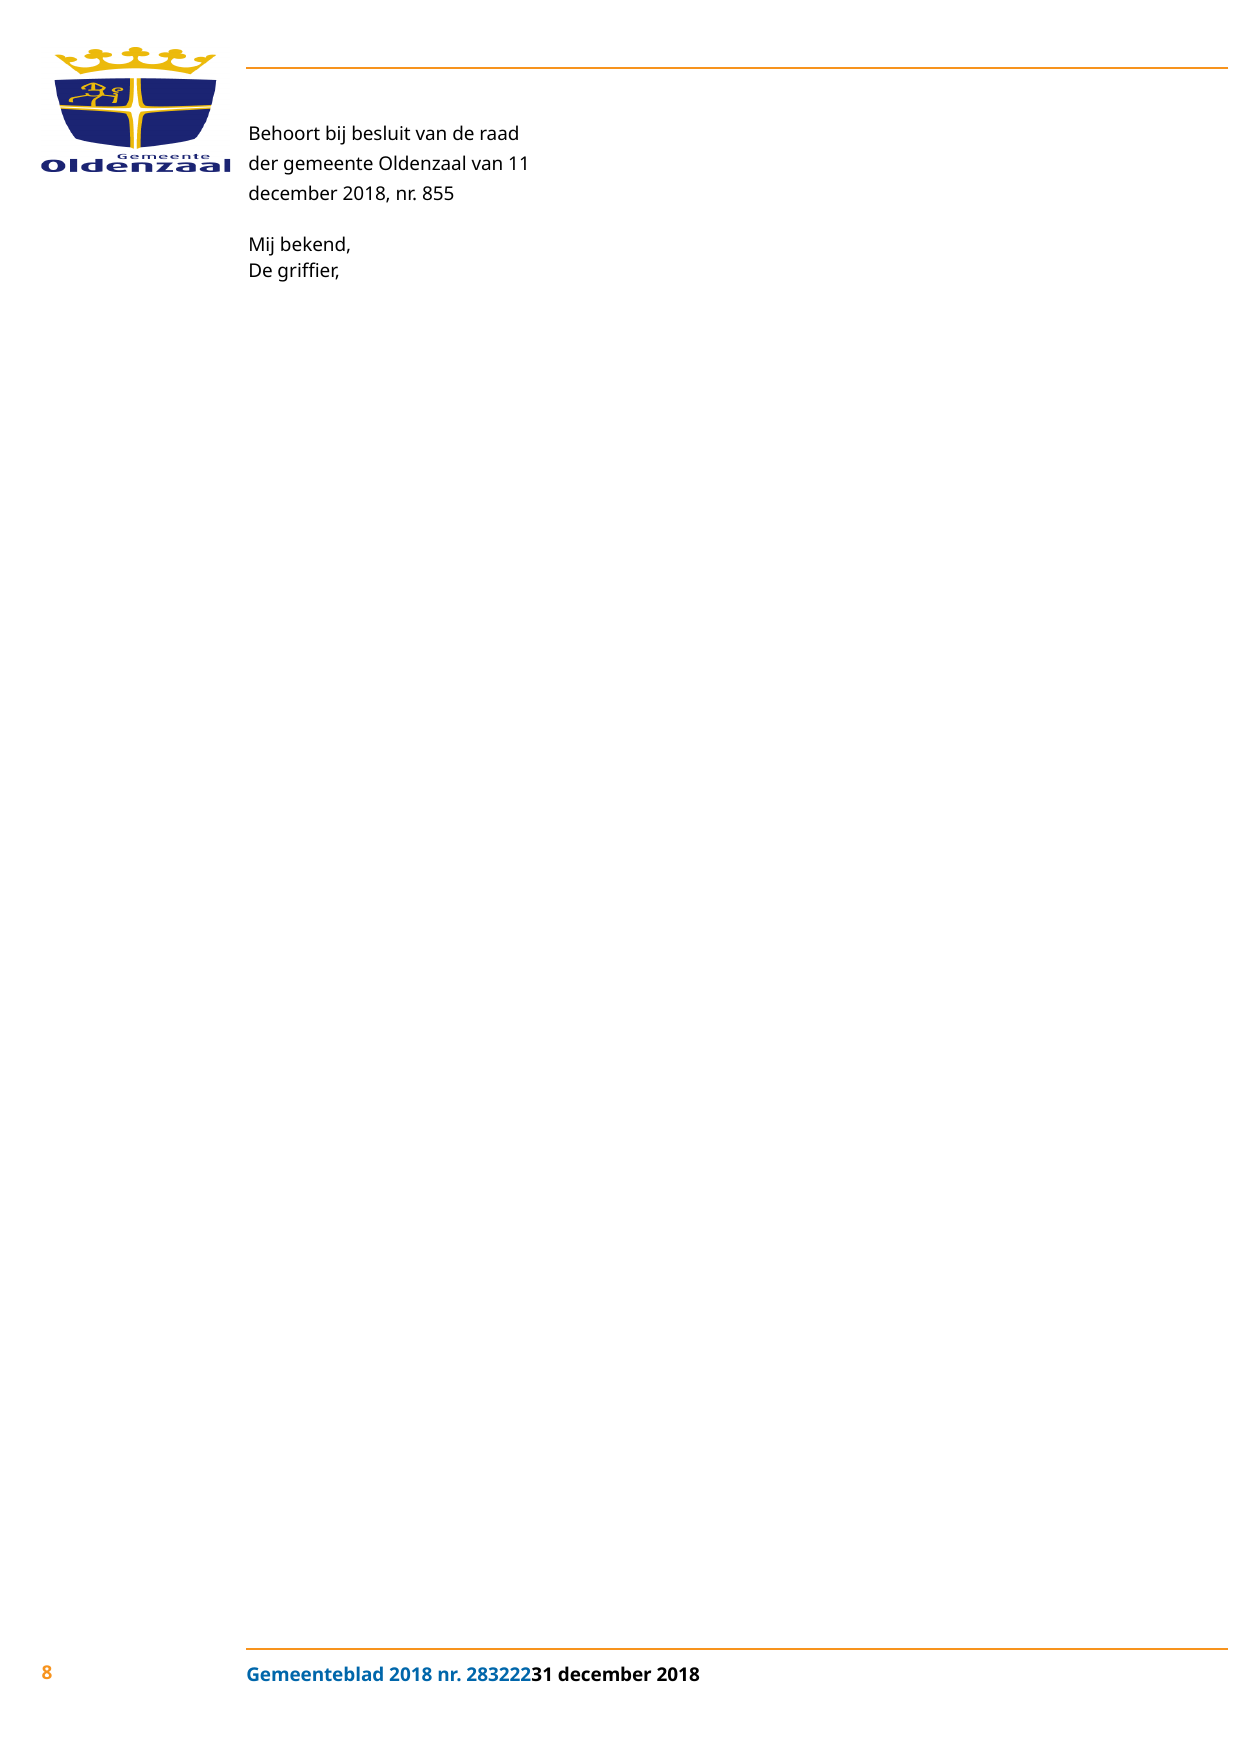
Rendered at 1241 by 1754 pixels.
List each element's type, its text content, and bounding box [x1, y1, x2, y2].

table_cell [549, 95, 850, 121]
table_cell Mij bekend, [248, 231, 549, 257]
picture [41, 47, 231, 172]
table_cell Behoort bij besluit van de raad der gemeente Oldenzaal van 11 december 2018, nr. 855 [248, 121, 549, 205]
table_cell [248, 95, 549, 121]
table_cell [850, 205, 1152, 231]
table_cell [549, 121, 850, 205]
table_cell [549, 231, 850, 257]
table_cell [248, 205, 549, 231]
table_cell De griffier, [248, 257, 549, 283]
table_cell [549, 257, 850, 283]
table_cell [850, 95, 1152, 121]
table_cell [549, 205, 850, 231]
